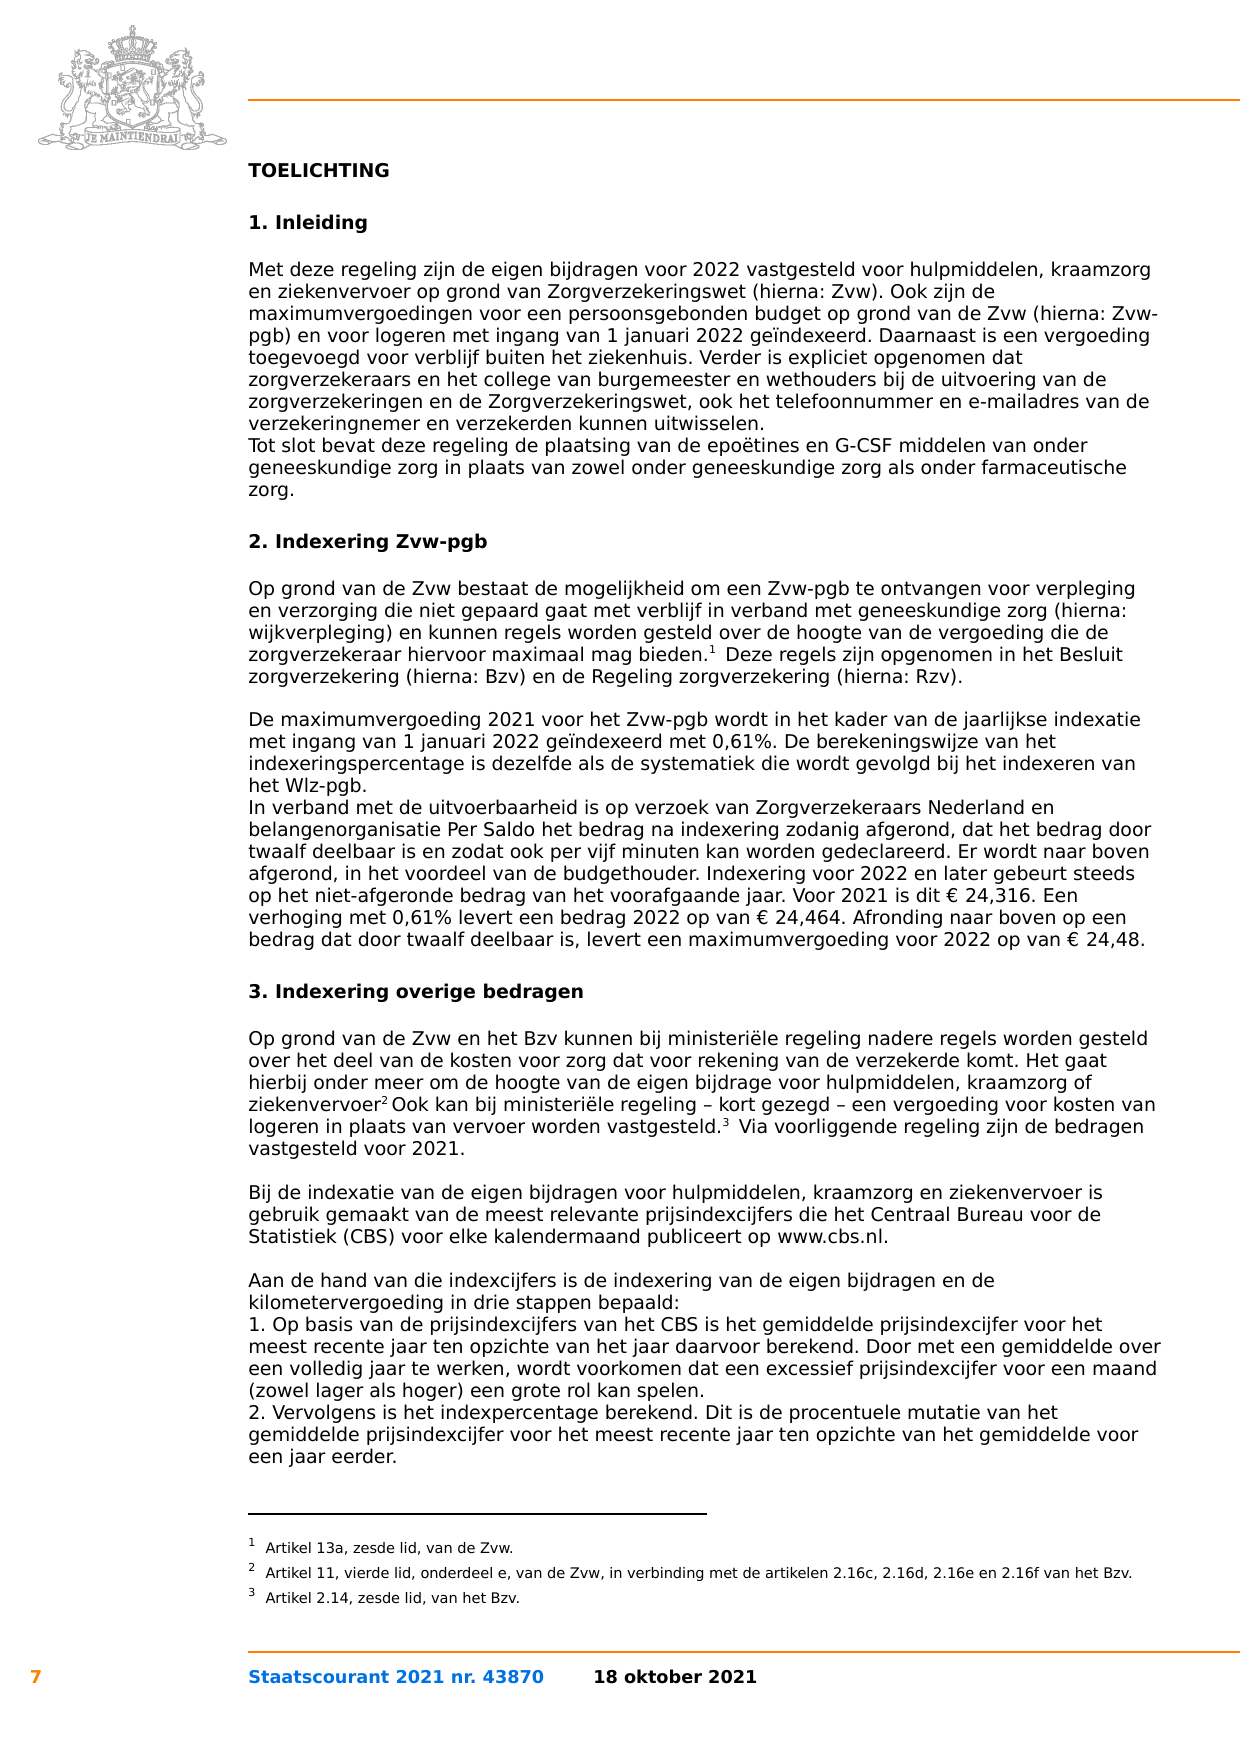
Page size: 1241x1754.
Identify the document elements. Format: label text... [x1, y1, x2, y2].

text Aan de hand van die indexcijfers is de indexering van de eigen bijdragen en de kilometervergoeding in drie stappen bepaald: [248, 1270, 1163, 1314]
text In verband met de uitvoerbaarheid is op verzoek van Zorgverzekeraars Nederland en belangenorganisatie Per Saldo het bedrag na indexering zodanig afgerond, dat het bedrag door twaalf deelbaar is en zodat ook per vijf minuten kan worden gedeclareerd. Er wordt naar boven afgerond, in het voordeel van de budgethouder. Indexering voor 2022 en later gebeurt steeds op het niet-afgeronde bedrag van het voorafgaande jaar. Voor 2021 is dit € 24,316. Een verhoging met 0,61% levert een bedrag 2022 op van € 24,464. Afronding naar boven op een bedrag dat door twaalf deelbaar is, levert een maximumvergoeding voor 2022 op van € 24,48. [248, 797, 1163, 951]
text 1. Op basis van de prijsindexcijfers van het CBS is het gemiddelde prijsindexcijfer voor het meest recente jaar ten opzichte van het jaar daarvoor berekend. Door met een gemiddelde over een volledig jaar te werken, wordt voorkomen dat een excessief prijsindexcijfer voor een maand (zowel lager als hoger) een grote rol kan spelen. [248, 1314, 1163, 1402]
text Op grond van de Zvw bestaat de mogelijkheid om een Zvw-pgb te ontvangen voor verpleging en verzorging die niet gepaard gaat met verblijf in verband met geneeskundige zorg (hierna: wijkverpleging) en kunnen regels worden gesteld over de hoogte van de vergoeding die de zorgverzekeraar hiervoor maximaal mag bieden. Deze regels zijn opgenomen in het Besluit zorgverzekering (hierna: Bzv) en de Regeling zorgverzekering (hierna: Rzv). [248, 578, 1163, 687]
text Op grond van de Zvw en het Bzv kunnen bij ministeriële regeling nadere regels worden gesteld over het deel van de kosten voor zorg dat voor rekening van de verzekerde komt. Het gaat hierbij onder meer om de hoogte van de eigen bijdrage voor hulpmiddelen, kraamzorg of ziekenvervoerOok kan bij ministeriële regeling – kort gezegd – een vergoeding voor kosten van logeren in plaats van vervoer worden vastgesteld. Via voorliggende regeling zijn de bedragen vastgesteld voor 2021. [248, 1028, 1163, 1160]
subtitle 3. Indexering overige bedragen [248, 981, 1163, 1003]
text Artikel 11, vierde lid, onderdeel e, van de Zvw, in verbinding met de artikelen 2.16c, 2.16d, 2.16e en 2.16f van het Bzv. [248, 1561, 1163, 1583]
text Artikel 13a, zesde lid, van de Zvw. [248, 1536, 1163, 1558]
subtitle TOELICHTING [248, 160, 1163, 182]
subtitle 2. Indexering Zvw-pgb [248, 531, 1163, 553]
text Artikel 2.14, zesde lid, van het Bzv. [248, 1586, 1163, 1608]
text Bij de indexatie van de eigen bijdragen voor hulpmiddelen, kraamzorg en ziekenvervoer is gebruik gemaakt van de meest relevante prijsindexcijfers die het Centraal Bureau voor de Statistiek (CBS) voor elke kalendermaand publiceert op www.cbs.nl. [248, 1182, 1163, 1248]
text De maximumvergoeding 2021 voor het Zvw-pgb wordt in het kader van de jaarlijkse indexatie met ingang van 1 januari 2022 geïndexeerd met 0,61%. De berekeningswijze van het indexeringspercentage is dezelfde als de systematiek die wordt gevolgd bij het indexeren van het Wlz-pgb. [248, 709, 1163, 797]
text Tot slot bevat deze regeling de plaatsing van de epoëtines en G-CSF middelen van onder geneeskundige zorg in plaats van zowel onder geneeskundige zorg als onder farmaceutische zorg. [248, 435, 1163, 501]
subtitle 1. Inleiding [248, 212, 1163, 234]
picture [38, 25, 227, 150]
text 2. Vervolgens is het indexpercentage berekend. Dit is de procentuele mutatie van het gemiddelde prijsindexcijfer voor het meest recente jaar ten opzichte van het gemiddelde voor een jaar eerder. [248, 1402, 1163, 1467]
text Met deze regeling zijn de eigen bijdragen voor 2022 vastgesteld voor hulpmiddelen, kraamzorg en ziekenvervoer op grond van Zorgverzekeringswet (hierna: Zvw). Ook zijn de maximumvergoedingen voor een persoonsgebonden budget op grond van de Zvw (hierna: Zvw-pgb) en voor logeren met ingang van 1 januari 2022 geïndexeerd. Daarnaast is een vergoeding toegevoegd voor verblijf buiten het ziekenhuis. Verder is expliciet opgenomen dat zorgverzekeraars en het college van burgemeester en wethouders bij de uitvoering van de zorgverzekeringen en de Zorgverzekeringswet, ook het telefoonnummer en e-mailadres van de verzekeringnemer en verzekerden kunnen uitwisselen. [248, 259, 1163, 435]
